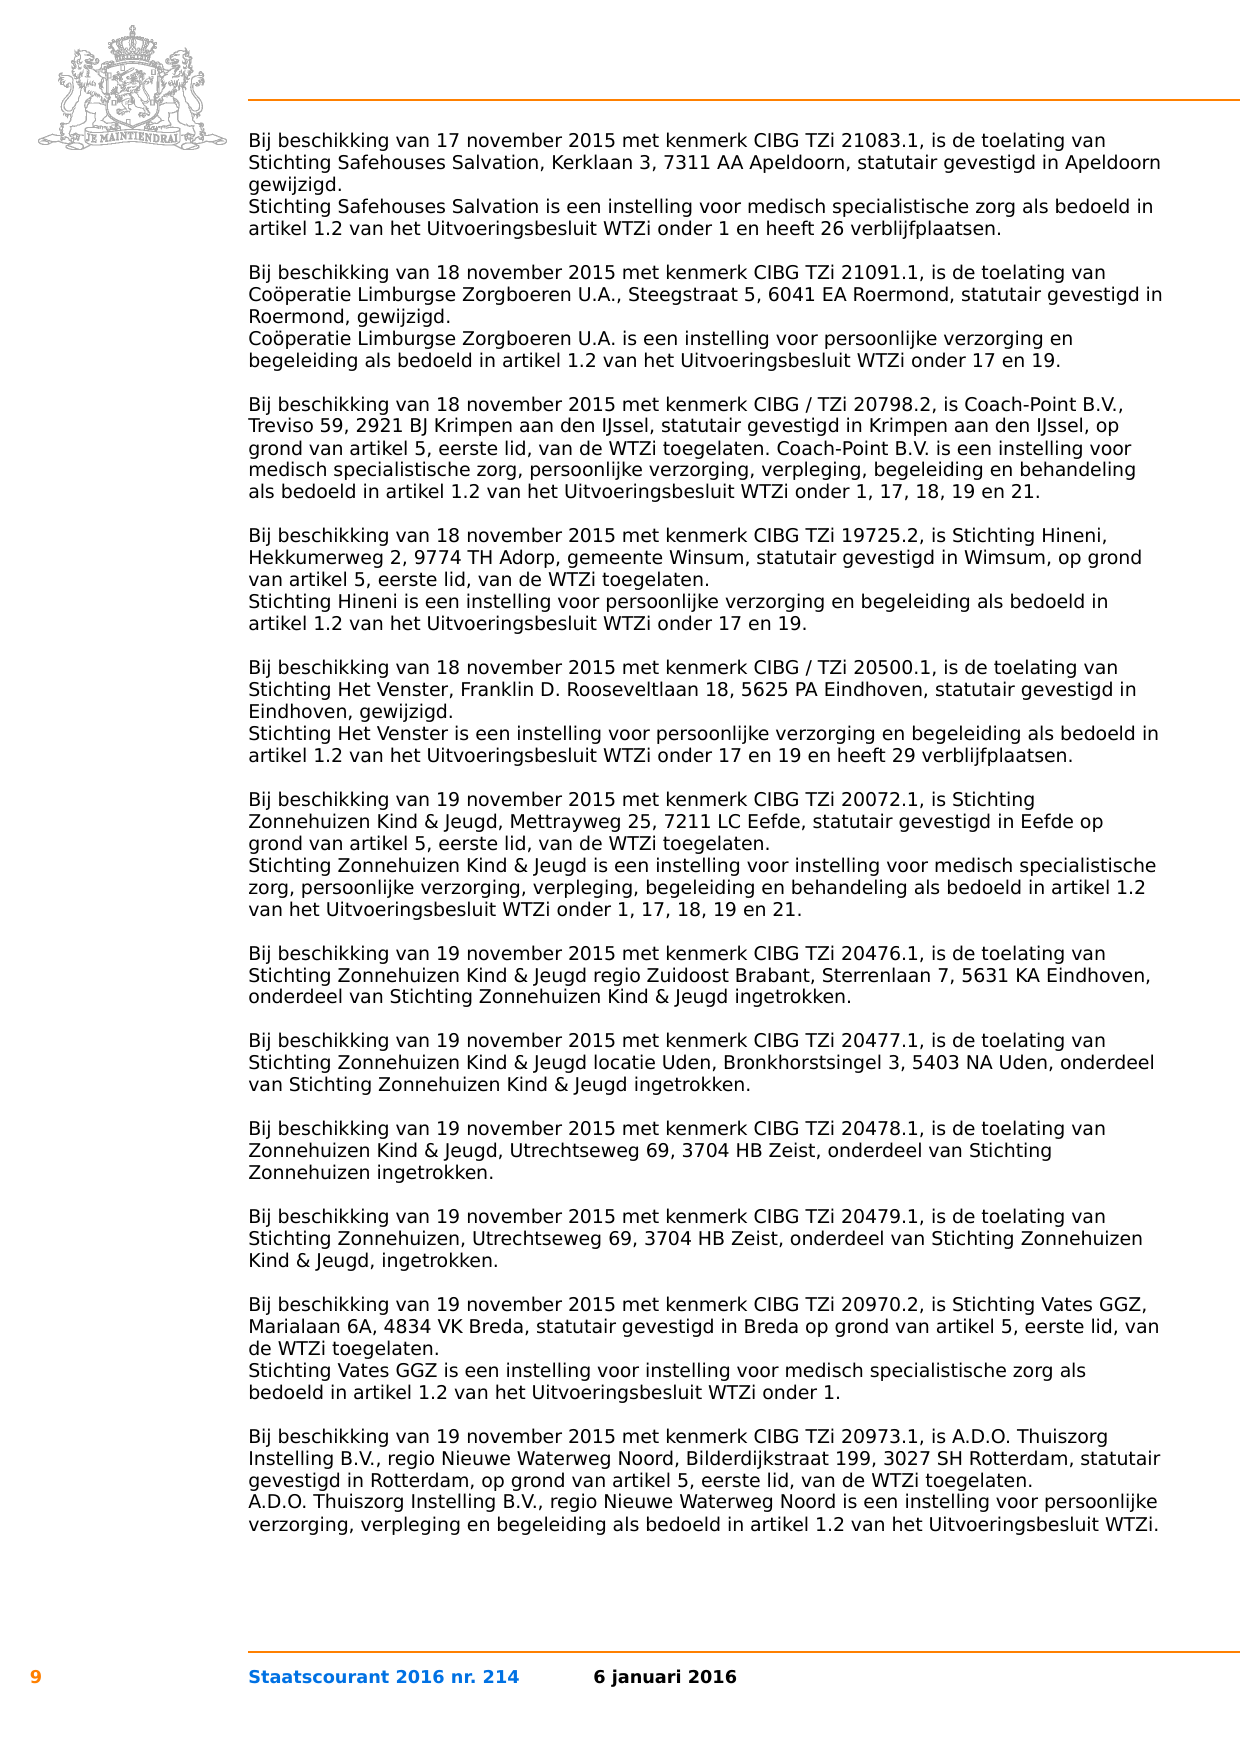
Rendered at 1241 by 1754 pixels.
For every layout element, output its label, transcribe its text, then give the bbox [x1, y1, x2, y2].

text Stichting Safehouses Salvation is een instelling voor medisch specialistische zorg als bedoeld in artikel 1.2 van het Uitvoeringsbesluit WTZi onder 1 en heeft 26 verblijfplaatsen. [248, 196, 1163, 240]
text Bij beschikking van 19 november 2015 met kenmerk CIBG TZi 20973.1, is A.D.O. Thuiszorg Instelling B.V., regio Nieuwe Waterweg Noord, Bilderdijkstraat 199, 3027 SH Rotterdam, statutair gevestigd in Rotterdam, op grond van artikel 5, eerste lid, van de WTZi toegelaten. [248, 1426, 1163, 1491]
text A.D.O. Thuiszorg Instelling B.V., regio Nieuwe Waterweg Noord is een instelling voor persoonlijke verzorging, verpleging en begeleiding als bedoeld in artikel 1.2 van het Uitvoeringsbesluit WTZi. [248, 1491, 1163, 1535]
text Bij beschikking van 19 november 2015 met kenmerk CIBG TZi 20477.1, is de toelating van Stichting Zonnehuizen Kind & Jeugd locatie Uden, Bronkhorstsingel 3, 5403 NA Uden, onderdeel van Stichting Zonnehuizen Kind & Jeugd ingetrokken. [248, 1030, 1163, 1096]
text Bij beschikking van 17 november 2015 met kenmerk CIBG TZi 21083.1, is de toelating van Stichting Safehouses Salvation, Kerklaan 3, 7311 AA Apeldoorn, statutair gevestigd in Apeldoorn gewijzigd. [248, 130, 1163, 196]
text Bij beschikking van 19 november 2015 met kenmerk CIBG TZi 20479.1, is de toelating van Stichting Zonnehuizen, Utrechtseweg 69, 3704 HB Zeist, onderdeel van Stichting Zonnehuizen Kind & Jeugd, ingetrokken. [248, 1206, 1163, 1272]
text Bij beschikking van 18 november 2015 met kenmerk CIBG / TZi 20500.1, is de toelating van Stichting Het Venster, Franklin D. Rooseveltlaan 18, 5625 PA Eindhoven, statutair gevestigd in Eindhoven, gewijzigd. [248, 657, 1163, 723]
picture [38, 25, 227, 150]
text Bij beschikking van 18 november 2015 met kenmerk CIBG TZi 21091.1, is de toelating van Coöperatie Limburgse Zorgboeren U.A., Steegstraat 5, 6041 EA Roermond, statutair gevestigd in Roermond, gewijzigd. [248, 262, 1163, 328]
text Stichting Het Venster is een instelling voor persoonlijke verzorging en begeleiding als bedoeld in artikel 1.2 van het Uitvoeringsbesluit WTZi onder 17 en 19 en heeft 29 verblijfplaatsen. [248, 723, 1163, 767]
text Bij beschikking van 19 november 2015 met kenmerk CIBG TZi 20072.1, is Stichting Zonnehuizen Kind & Jeugd, Mettrayweg 25, 7211 LC Eefde, statutair gevestigd in Eefde op grond van artikel 5, eerste lid, van de WTZi toegelaten. [248, 789, 1163, 855]
text Coöperatie Limburgse Zorgboeren U.A. is een instelling voor persoonlijke verzorging en begeleiding als bedoeld in artikel 1.2 van het Uitvoeringsbesluit WTZi onder 17 en 19. [248, 328, 1163, 372]
text Bij beschikking van 19 november 2015 met kenmerk CIBG TZi 20970.2, is Stichting Vates GGZ, Marialaan 6A, 4834 VK Breda, statutair gevestigd in Breda op grond van artikel 5, eerste lid, van de WTZi toegelaten. [248, 1294, 1163, 1360]
text Bij beschikking van 18 november 2015 met kenmerk CIBG TZi 19725.2, is Stichting Hineni, Hekkumerweg 2, 9774 TH Adorp, gemeente Winsum, statutair gevestigd in Wimsum, op grond van artikel 5, eerste lid, van de WTZi toegelaten. [248, 525, 1163, 591]
text Bij beschikking van 19 november 2015 met kenmerk CIBG TZi 20476.1, is de toelating van Stichting Zonnehuizen Kind & Jeugd regio Zuidoost Brabant, Sterrenlaan 7, 5631 KA Eindhoven, onderdeel van Stichting Zonnehuizen Kind & Jeugd ingetrokken. [248, 942, 1163, 1008]
text Bij beschikking van 18 november 2015 met kenmerk CIBG / TZi 20798.2, is Coach-Point B.V., Treviso 59, 2921 BJ Krimpen aan den IJssel, statutair gevestigd in Krimpen aan den IJssel, op grond van artikel 5, eerste lid, van de WTZi toegelaten. Coach-Point B.V. is een instelling voor medisch specialistische zorg, persoonlijke verzorging, verpleging, begeleiding en behandeling als bedoeld in artikel 1.2 van het Uitvoeringsbesluit WTZi onder 1, 17, 18, 19 en 21. [248, 393, 1163, 503]
text Stichting Vates GGZ is een instelling voor instelling voor medisch specialistische zorg als bedoeld in artikel 1.2 van het Uitvoeringsbesluit WTZi onder 1. [248, 1360, 1163, 1404]
text Bij beschikking van 19 november 2015 met kenmerk CIBG TZi 20478.1, is de toelating van Zonnehuizen Kind & Jeugd, Utrechtseweg 69, 3704 HB Zeist, onderdeel van Stichting Zonnehuizen ingetrokken. [248, 1118, 1163, 1184]
text Stichting Zonnehuizen Kind & Jeugd is een instelling voor instelling voor medisch specialistische zorg, persoonlijke verzorging, verpleging, begeleiding en behandeling als bedoeld in artikel 1.2 van het Uitvoeringsbesluit WTZi onder 1, 17, 18, 19 en 21. [248, 855, 1163, 921]
text Stichting Hineni is een instelling voor persoonlijke verzorging en begeleiding als bedoeld in artikel 1.2 van het Uitvoeringsbesluit WTZi onder 17 en 19. [248, 591, 1163, 635]
